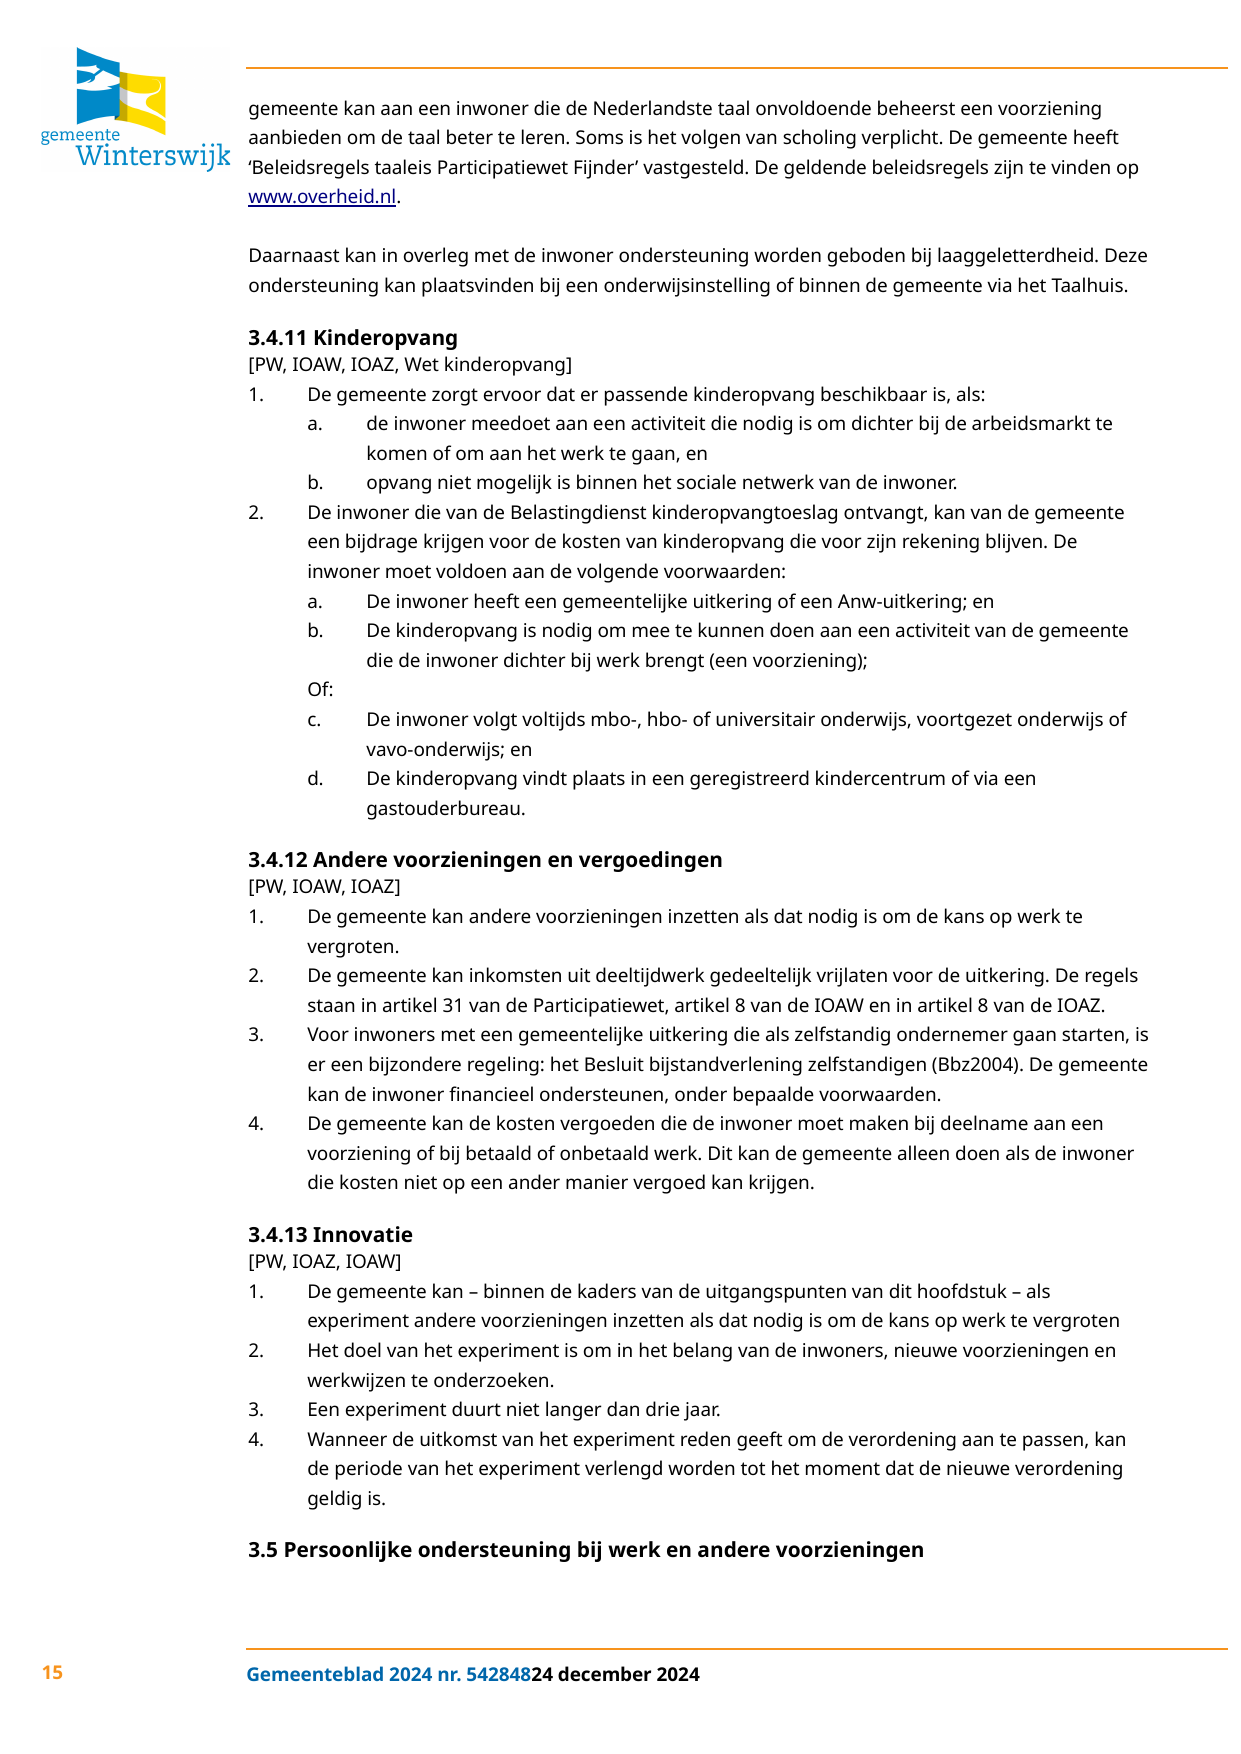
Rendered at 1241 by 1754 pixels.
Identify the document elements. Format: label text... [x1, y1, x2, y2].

list Een experiment duurt niet langer dan drie jaar. [248, 1396, 1152, 1422]
text 3.4.11 Kinderopvang [248, 323, 1152, 351]
list De gemeente zorgt ervoor dat er passende kinderopvang beschikbaar is, als: [248, 381, 1152, 406]
list De kinderopvang is nodig om mee te kunnen doen aan een activiteit van de gemeente die de inwoner dichter bij werk brengt (een voorziening); [307, 617, 1152, 673]
text [PW, IOAW, IOAZ] [248, 874, 1152, 899]
text gemeente kan aan een inwoner die de Nederlandste taal onvoldoende beheerst een voorziening aanbieden om de taal beter te leren. Soms is het volgen van scholing verplicht. De gemeente heeft ‘Beleidsregels taaleis Participatiewet Fijnder’ vastgesteld. De geldende beleidsregels zijn te vinden op www.overheid.nl. [248, 95, 1152, 209]
list Of: [248, 677, 1152, 702]
list De inwoner heeft een gemeentelijke uitkering of een Anw-uitkering; en [307, 588, 1152, 613]
list De gemeente kan inkomsten uit deeltijdwerk gedeeltelijk vrijlaten voor de uitkering. De regels staan in artikel 31 van de Participatiewet, artikel 8 van de IOAW en in artikel 8 van de IOAZ. [248, 962, 1152, 1018]
list Het doel van het experiment is om in het belang van de inwoners, nieuwe voorzieningen en werkwijzen te onderzoeken. [248, 1337, 1152, 1392]
list De kinderopvang vindt plaats in een geregistreerd kindercentrum of via een gastouderbureau. [307, 765, 1152, 821]
text 3.5 Persoonlijke ondersteuning bij werk en andere voorzieningen [248, 1536, 1152, 1564]
text 3.4.12 Andere voorzieningen en vergoedingen [248, 845, 1152, 874]
text [PW, IOAW, IOAZ, Wet kinderopvang] [248, 351, 1152, 377]
list Wanneer de uitkomst van het experiment reden geeft om de verordening aan te passen, kan de periode van het experiment verlengd worden tot het moment dat de nieuwe verordening geldig is. [248, 1426, 1152, 1511]
text [PW, IOAZ, IOAW] [248, 1248, 1152, 1274]
list De gemeente kan de kosten vergoeden die de inwoner moet maken bij deelname aan een voorziening of bij betaald of onbetaald werk. Dit kan de gemeente alleen doen als de inwoner die kosten niet op een ander manier vergoed kan krijgen. [248, 1110, 1152, 1195]
list De gemeente kan – binnen de kaders van de uitgangspunten van dit hoofdstuk – als experiment andere voorzieningen inzetten als dat nodig is om de kans op werk te vergroten [248, 1278, 1152, 1333]
list de inwoner meedoet aan een activiteit die nodig is om dichter bij de arbeidsmarkt te komen of om aan het werk te gaan, en [307, 410, 1152, 466]
list opvang niet mogelijk is binnen het sociale netwerk van de inwoner. [307, 469, 1152, 495]
picture [41, 47, 231, 172]
picture [225, 153, 231, 162]
list De gemeente kan andere voorzieningen inzetten als dat nodig is om de kans op werk te vergroten. [248, 903, 1152, 959]
list Voor inwoners met een gemeentelijke uitkering die als zelfstandig ondernemer gaan starten, is er een bijzondere regeling: het Besluit bijstandverlening zelfstandigen (Bbz2004). De gemeente kan de inwoner financieel ondersteunen, onder bepaalde voorwaarden. [248, 1022, 1152, 1107]
list De inwoner die van de Belastingdienst kinderopvangtoeslag ontvangt, kan van de gemeente een bijdrage krijgen voor de kosten van kinderopvang die voor zijn rekening blijven. De inwoner moet voldoen aan de volgende voorwaarden: [248, 499, 1152, 584]
text 3.4.13 Innovatie [248, 1220, 1152, 1248]
text Daarnaast kan in overleg met de inwoner ondersteuning worden geboden bij laaggeletterdheid. Deze ondersteuning kan plaatsvinden bij een onderwijsinstelling of binnen de gemeente via het Taalhuis. [248, 243, 1152, 298]
list De inwoner volgt voltijds mbo-, hbo- of universitair onderwijs, voortgezet onderwijs of vavo-onderwijs; en [307, 706, 1152, 761]
